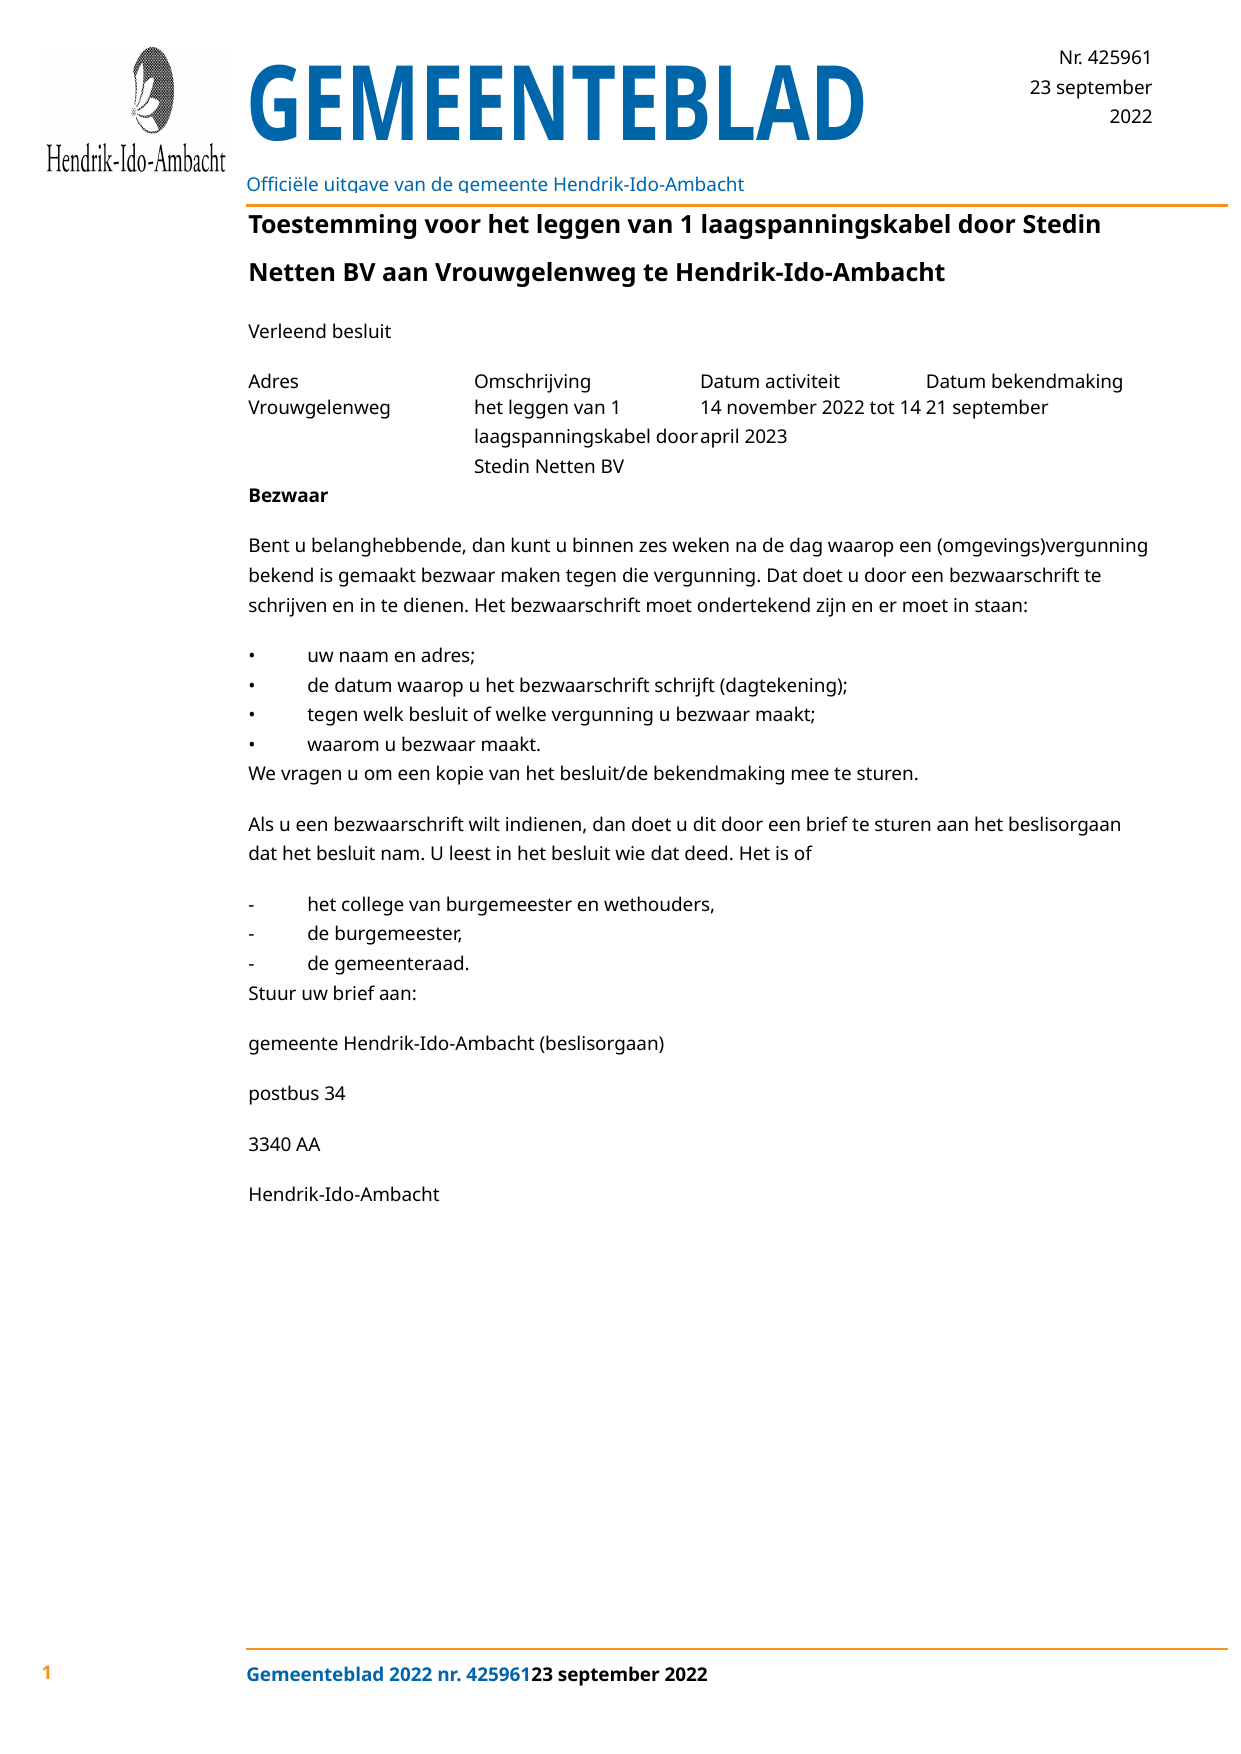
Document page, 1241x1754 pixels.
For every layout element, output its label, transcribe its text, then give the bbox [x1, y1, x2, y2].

table_header Adres [248, 369, 474, 394]
list het college van burgemeester en wethouders, [248, 891, 1152, 917]
text postbus 34 [248, 1081, 1152, 1106]
text Bent u belanghebbende, dan kunt u binnen zes weken na de dag waarop een (omgevings)vergunning bekend is gemaakt bezwaar maken tegen die vergunning. Dat doet u door een bezwaarschrift te schrijven en in te dienen. Het bezwaarschrift moet ondertekend zijn en er moet in staan: [248, 533, 1152, 618]
text 3340 AA [248, 1131, 1152, 1157]
text Hendrik-Ido-Ambacht [248, 1181, 1152, 1207]
table_cell 21 september [926, 394, 1152, 479]
list uw naam en adres; [248, 642, 1152, 668]
list de gemeenteraad. [248, 950, 1152, 976]
list waarom u bezwaar maakt. [248, 731, 1152, 757]
table_cell 14 november 2022 tot 14 april 2023 [700, 394, 926, 479]
text gemeente Hendrik-Ido-Ambacht (beslisorgaan) [248, 1030, 1152, 1056]
table_header Omschrijving [474, 369, 700, 394]
text Stuur uw brief aan: [248, 980, 1152, 1006]
table_header Datum activiteit [700, 369, 926, 394]
text Bezwaar [248, 482, 1152, 508]
text Toestemming voor het leggen van 1 laagspanningskabel door Stedin Netten BV aan Vrouwgelenweg te Hendrik-Ido-Ambacht [248, 207, 1152, 288]
text Verleend besluit [248, 318, 1152, 344]
list de burgemeester, [248, 921, 1152, 946]
text Als u een bezwaarschrift wilt indienen, dan doet u dit door een brief te sturen aan het beslisorgaan dat het besluit nam. U leest in het besluit wie dat deed. Het is of [248, 811, 1152, 866]
list de datum waarop u het bezwaarschrift schrijft (dagtekening); [248, 672, 1152, 698]
table_cell het leggen van 1 laagspanningskabel door Stedin Netten BV [474, 394, 700, 479]
picture [41, 47, 231, 172]
table_cell Vrouwgelenweg [248, 394, 474, 479]
text We vragen u om een kopie van het besluit/de bekendmaking mee te sturen. [248, 761, 1152, 786]
table_header Datum bekendmaking [926, 369, 1152, 394]
list tegen welk besluit of welke vergunning u bezwaar maakt; [248, 701, 1152, 727]
